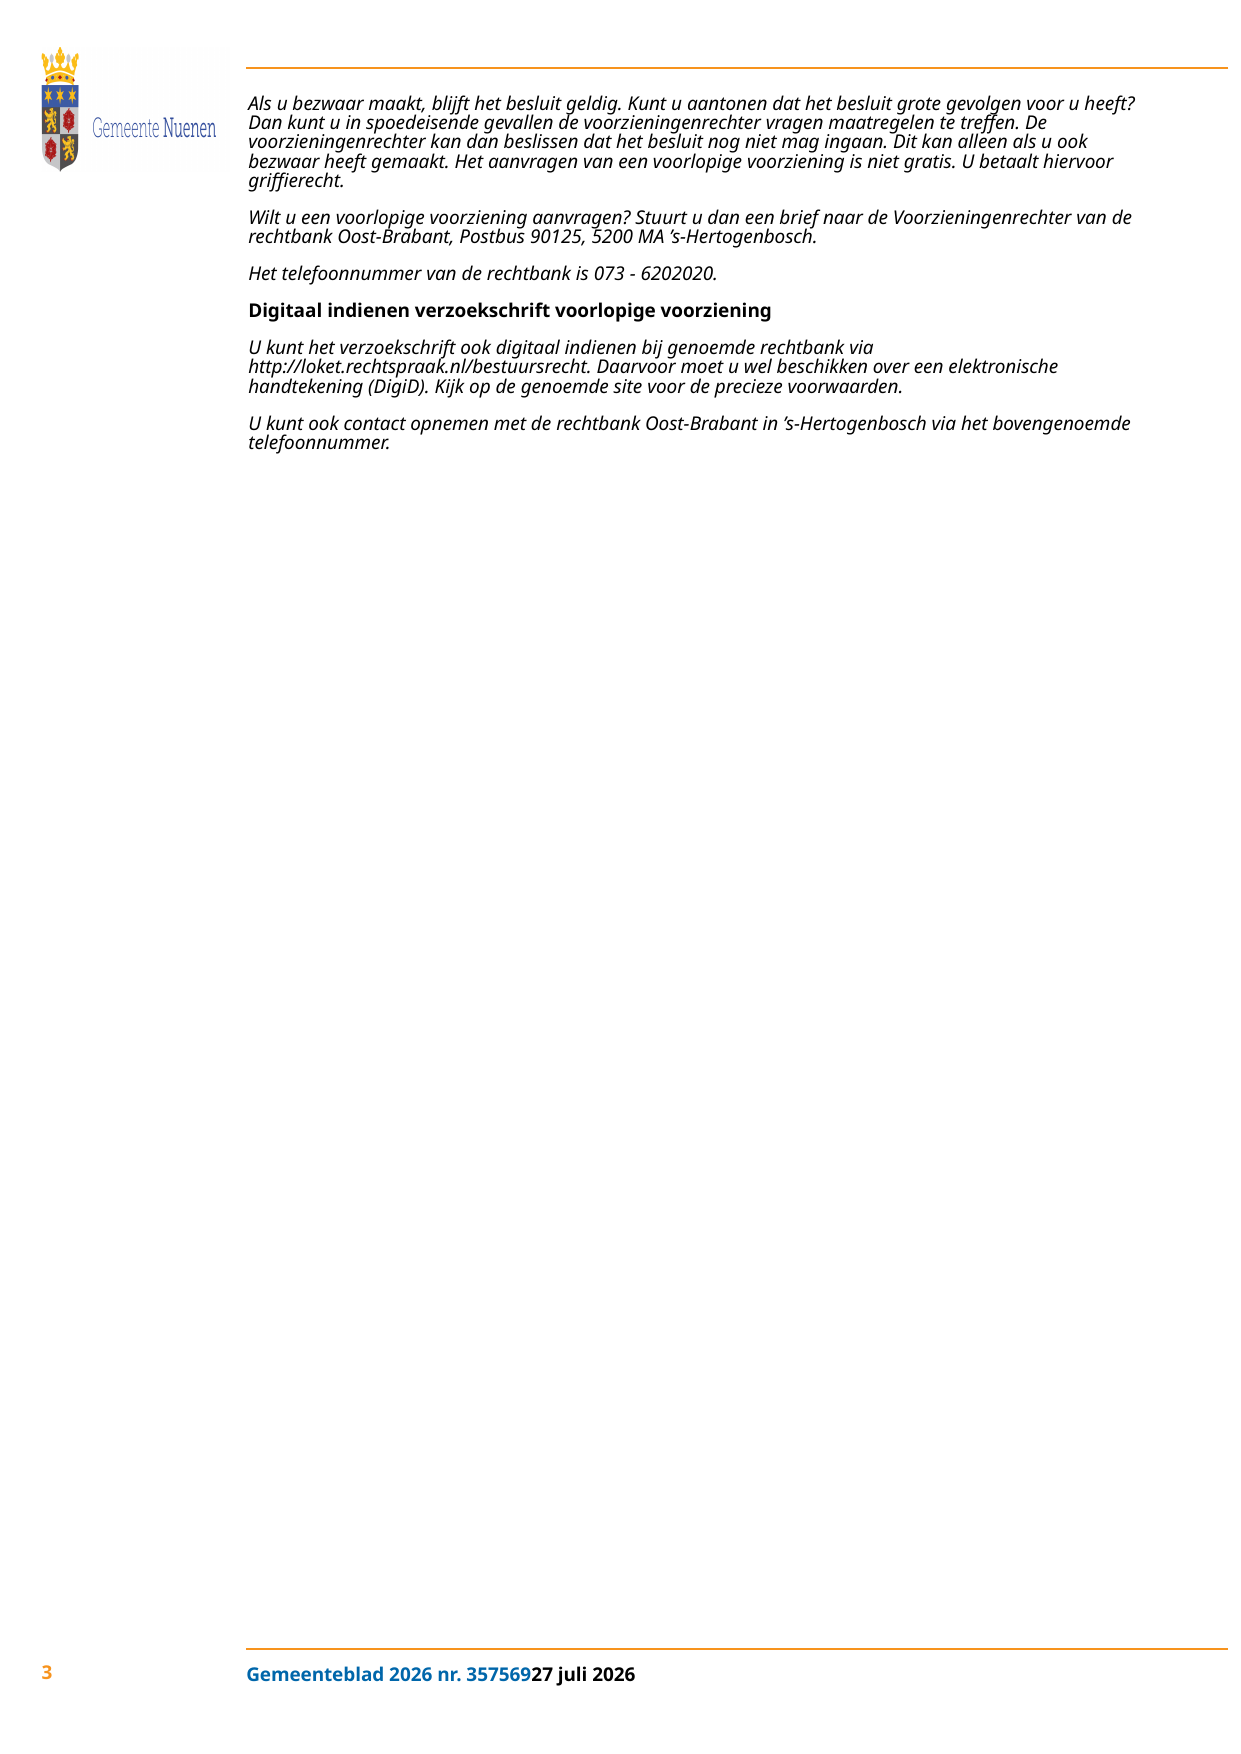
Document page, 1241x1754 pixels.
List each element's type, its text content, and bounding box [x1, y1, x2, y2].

text Wilt u een voorlopige voorziening aanvragen? Stuurt u dan een brief naar de Voorzieningenrechter van de rechtbank Oost-Brabant, Postbus 90125, 5200 MA ’s-Hertogenbosch. [248, 209, 1152, 247]
text Als u bezwaar maakt, blijft het besluit geldig. Kunt u aantonen dat het besluit grote gevolgen voor u heeft? Dan kunt u in spoedeisende gevallen de voorzieningenrechter vragen maatregelen te treffen. De voorzieningenrechter kan dan beslissen dat het besluit nog niet mag ingaan. Dit kan alleen als u ook bezwaar heeft gemaakt. Het aanvragen van een voorlopige voorziening is niet gratis. U betaalt hiervoor griffierecht. [248, 95, 1152, 191]
text U kunt ook contact opnemen met de rechtbank Oost-Brabant in ’s-Hertogenbosch via het bovengenoemde telefoonnummer. [248, 414, 1152, 453]
text Digitaal indienen verzoekschrift voorlopige voorziening [248, 302, 1152, 321]
text U kunt het verzoekschrift ook digitaal indienen bij genoemde rechtbank via http://loket.rechtspraak.nl/bestuursrecht. Daarvoor moet u wel beschikken over een elektronische handtekening (DigiD). Kijk op de genoemde site voor de precieze voorwaarden. [248, 339, 1152, 397]
picture [41, 47, 231, 172]
text Het telefoonnummer van de rechtbank is 073 - 6202020. [248, 265, 1152, 284]
